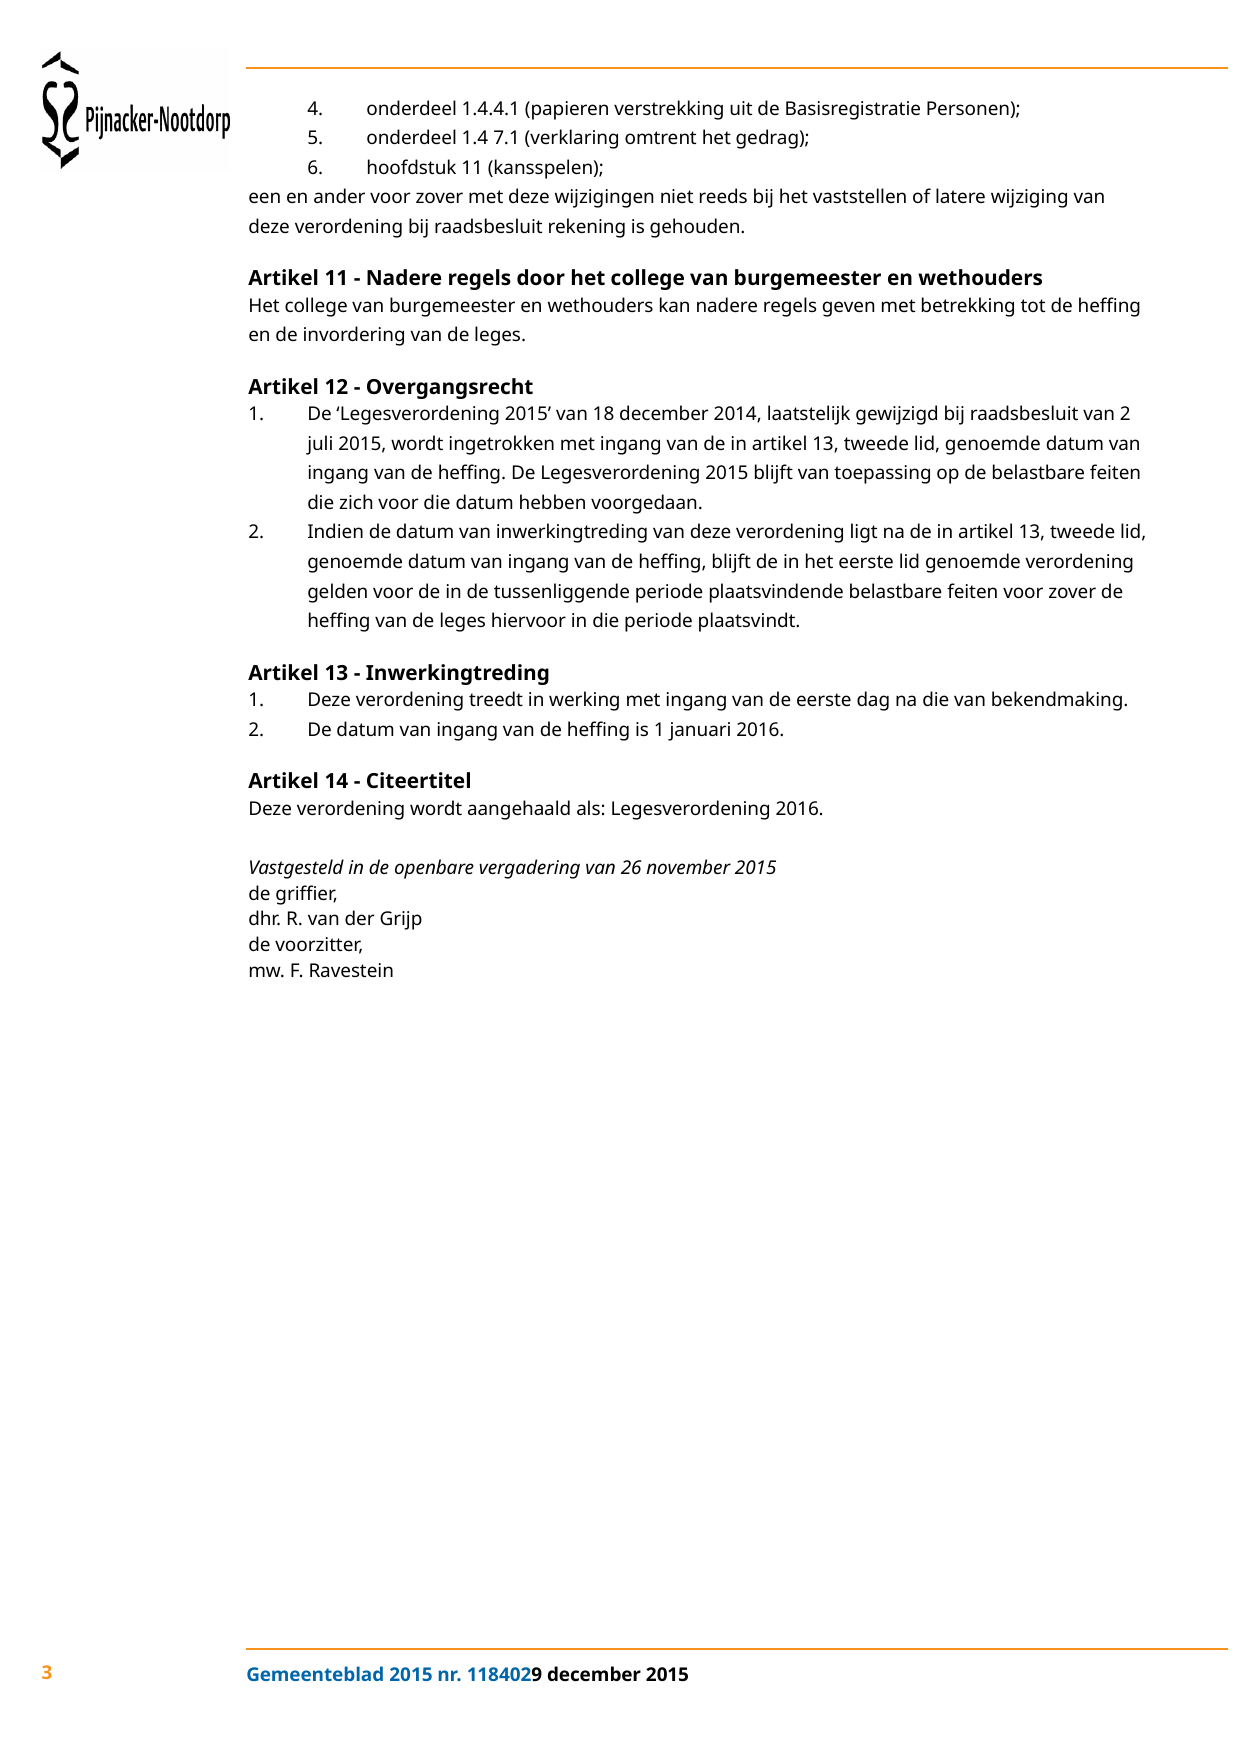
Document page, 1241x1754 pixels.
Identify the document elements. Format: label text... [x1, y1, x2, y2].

text Artikel 14 - Citeertitel [248, 766, 1152, 795]
list onderdeel 1.4 7.1 (verklaring omtrent het gedrag); [307, 124, 1152, 150]
text Het college van burgemeester en wethouders kan nadere regels geven met betrekking tot de heffing en de invordering van de leges. [248, 292, 1152, 347]
list De datum van ingang van de heffing is 1 januari 2016. [248, 716, 1152, 742]
text de voorzitter, [248, 931, 1152, 957]
text Vastgesteld in de openbare vergadering van 26 november 2015 [248, 854, 1152, 880]
text Artikel 12 - Overgangsrecht [248, 372, 1152, 400]
text Artikel 11 - Nadere regels door het college van burgemeester en wethouders [248, 263, 1152, 292]
text Deze verordening wordt aangehaald als: Legesverordening 2016. [248, 795, 1152, 821]
list hoofdstuk 11 (kansspelen); [307, 154, 1152, 180]
list De ‘Legesverordening 2015’ van 18 december 2014, laatstelijk gewijzigd bij raadsbesluit van 2 juli 2015, wordt ingetrokken met ingang van de in artikel 13, tweede lid, genoemde datum van ingang van de heffing. De Legesverordening 2015 blijft van toepassing op de belastbare feiten die zich voor die datum hebben voorgedaan. [248, 400, 1152, 515]
text de griffier, [248, 880, 1152, 905]
text mw. F. Ravestein [248, 957, 1152, 983]
list Indien de datum van inwerkingtreding van deze verordening ligt na de in artikel 13, tweede lid, genoemde datum van ingang van de heffing, blijft de in het eerste lid genoemde verordening gelden voor de in de tussenliggende periode plaatsvindende belastbare feiten voor zover de heffing van de leges hiervoor in die periode plaatsvindt. [248, 519, 1152, 633]
picture [41, 47, 231, 172]
list onderdeel 1.4.4.1 (papieren verstrekking uit de Basisregistratie Personen); [307, 95, 1152, 121]
list Deze verordening treedt in werking met ingang van de eerste dag na die van bekendmaking. [248, 686, 1152, 712]
text Artikel 13 - Inwerkingtreding [248, 658, 1152, 686]
text dhr. R. van der Grijp [248, 905, 1152, 931]
text een en ander voor zover met deze wijzigingen niet reeds bij het vaststellen of latere wijziging van deze verordening bij raadsbesluit rekening is gehouden. [248, 183, 1152, 239]
